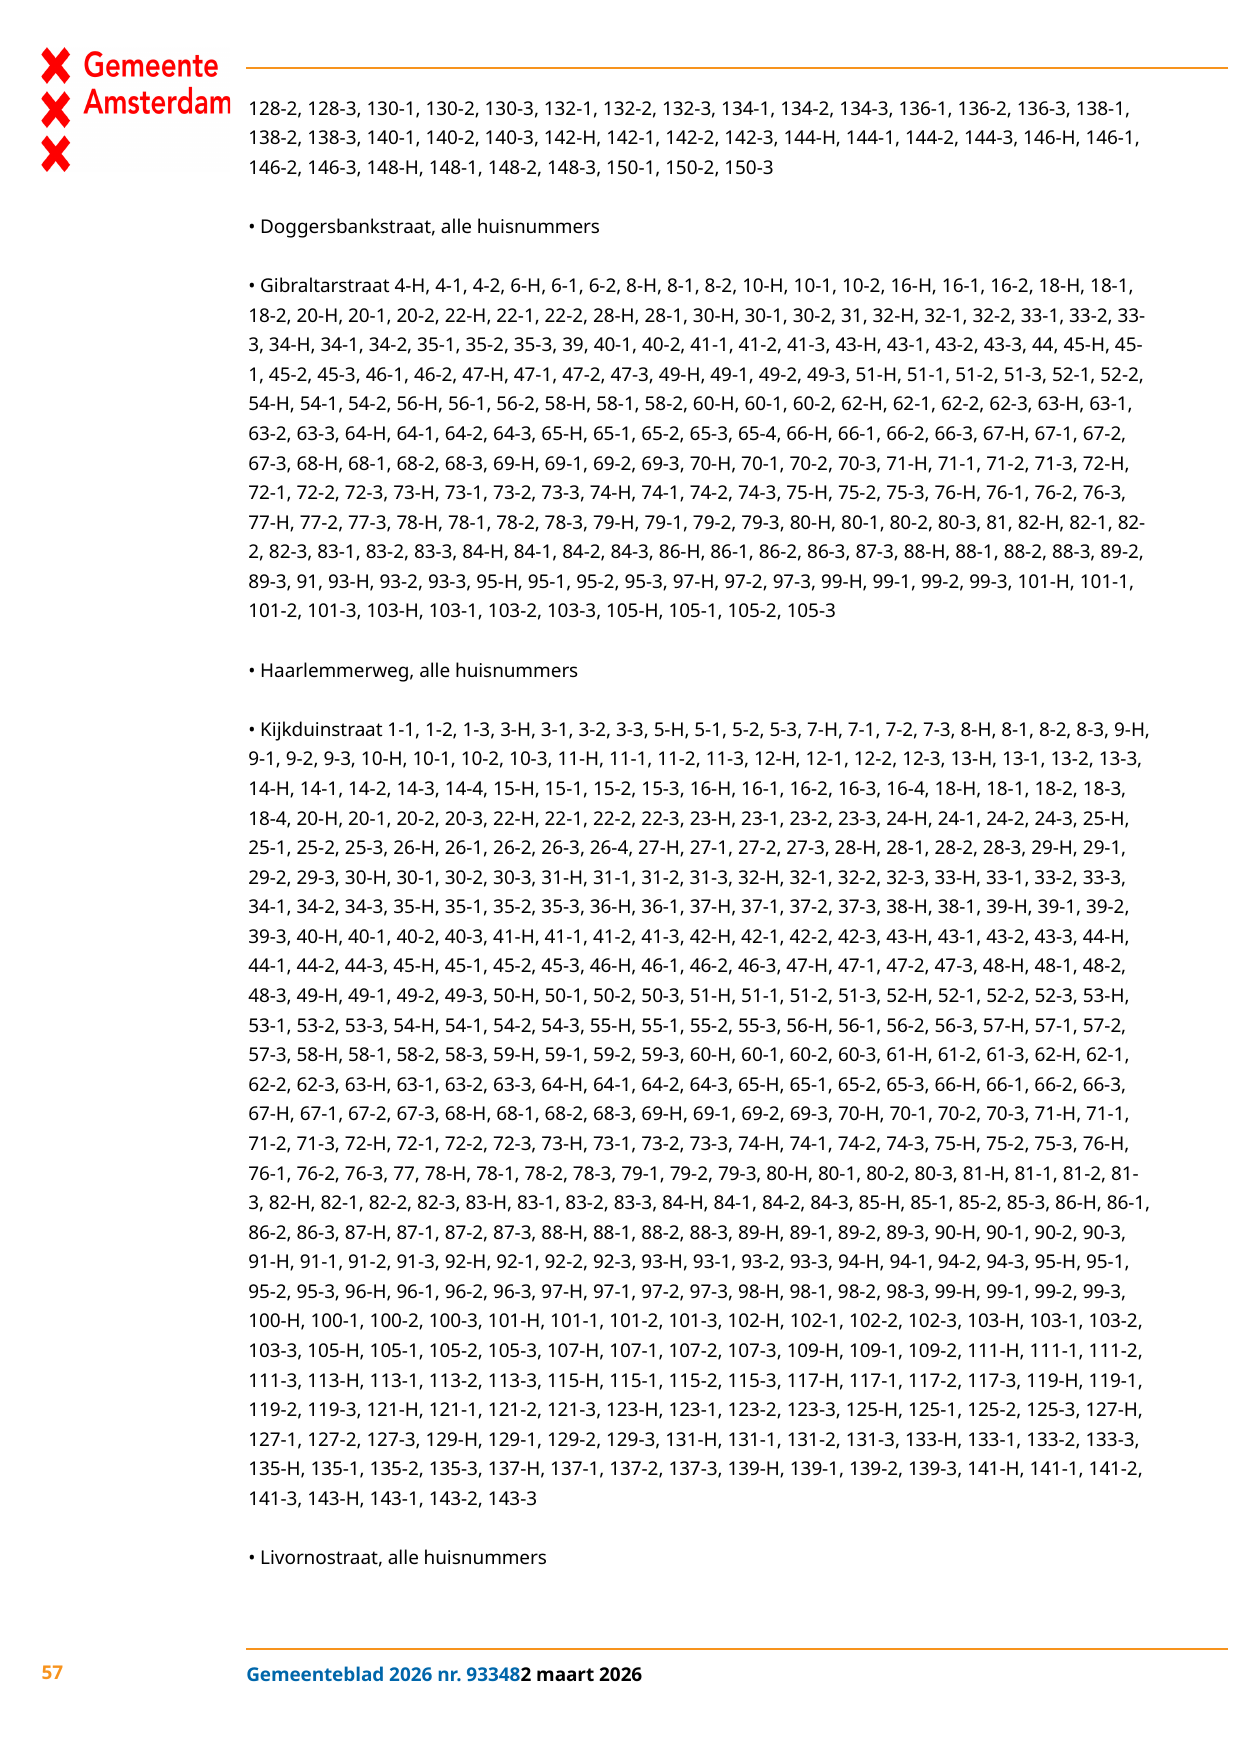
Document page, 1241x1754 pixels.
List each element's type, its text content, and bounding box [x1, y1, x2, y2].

picture [41, 47, 231, 172]
text • Kijkduinstraat 1-1, 1-2, 1-3, 3-H, 3-1, 3-2, 3-3, 5-H, 5-1, 5-2, 5-3, 7-H, 7-1, 7-2, 7-3, 8-H, 8-1, 8-2, 8-3, 9-H, 9-1, 9-2, 9-3, 10-H, 10-1, 10-2, 10-3, 11-H, 11-1, 11-2, 11-3, 12-H, 12-1, 12-2, 12-3, 13-H, 13-1, 13-2, 13-3, 14-H, 14-1, 14-2, 14-3, 14-4, 15-H, 15-1, 15-2, 15-3, 16-H, 16-1, 16-2, 16-3, 16-4, 18-H, 18-1, 18-2, 18-3, 18-4, 20-H, 20-1, 20-2, 20-3, 22-H, 22-1, 22-2, 22-3, 23-H, 23-1, 23-2, 23-3, 24-H, 24-1, 24-2, 24-3, 25-H, 25-1, 25-2, 25-3, 26-H, 26-1, 26-2, 26-3, 26-4, 27-H, 27-1, 27-2, 27-3, 28-H, 28-1, 28-2, 28-3, 29-H, 29-1, 29-2, 29-3, 30-H, 30-1, 30-2, 30-3, 31-H, 31-1, 31-2, 31-3, 32-H, 32-1, 32-2, 32-3, 33-H, 33-1, 33-2, 33-3, 34-1, 34-2, 34-3, 35-H, 35-1, 35-2, 35-3, 36-H, 36-1, 37-H, 37-1, 37-2, 37-3, 38-H, 38-1, 39-H, 39-1, 39-2, 39-3, 40-H, 40-1, 40-2, 40-3, 41-H, 41-1, 41-2, 41-3, 42-H, 42-1, 42-2, 42-3, 43-H, 43-1, 43-2, 43-3, 44-H, 44-1, 44-2, 44-3, 45-H, 45-1, 45-2, 45-3, 46-H, 46-1, 46-2, 46-3, 47-H, 47-1, 47-2, 47-3, 48-H, 48-1, 48-2, 48-3, 49-H, 49-1, 49-2, 49-3, 50-H, 50-1, 50-2, 50-3, 51-H, 51-1, 51-2, 51-3, 52-H, 52-1, 52-2, 52-3, 53-H, 53-1, 53-2, 53-3, 54-H, 54-1, 54-2, 54-3, 55-H, 55-1, 55-2, 55-3, 56-H, 56-1, 56-2, 56-3, 57-H, 57-1, 57-2, 57-3, 58-H, 58-1, 58-2, 58-3, 59-H, 59-1, 59-2, 59-3, 60-H, 60-1, 60-2, 60-3, 61-H, 61-2, 61-3, 62-H, 62-1, 62-2, 62-3, 63-H, 63-1, 63-2, 63-3, 64-H, 64-1, 64-2, 64-3, 65-H, 65-1, 65-2, 65-3, 66-H, 66-1, 66-2, 66-3, 67-H, 67-1, 67-2, 67-3, 68-H, 68-1, 68-2, 68-3, 69-H, 69-1, 69-2, 69-3, 70-H, 70-1, 70-2, 70-3, 71-H, 71-1, 71-2, 71-3, 72-H, 72-1, 72-2, 72-3, 73-H, 73-1, 73-2, 73-3, 74-H, 74-1, 74-2, 74-3, 75-H, 75-2, 75-3, 76-H, 76-1, 76-2, 76-3, 77, 78-H, 78-1, 78-2, 78-3, 79-1, 79-2, 79-3, 80-H, 80-1, 80-2, 80-3, 81-H, 81-1, 81-2, 81-3, 82-H, 82-1, 82-2, 82-3, 83-H, 83-1, 83-2, 83-3, 84-H, 84-1, 84-2, 84-3, 85-H, 85-1, 85-2, 85-3, 86-H, 86-1, 86-2, 86-3, 87-H, 87-1, 87-2, 87-3, 88-H, 88-1, 88-2, 88-3, 89-H, 89-1, 89-2, 89-3, 90-H, 90-1, 90-2, 90-3, 91-H, 91-1, 91-2, 91-3, 92-H, 92-1, 92-2, 92-3, 93-H, 93-1, 93-2, 93-3, 94-H, 94-1, 94-2, 94-3, 95-H, 95-1, 95-2, 95-3, 96-H, 96-1, 96-2, 96-3, 97-H, 97-1, 97-2, 97-3, 98-H, 98-1, 98-2, 98-3, 99-H, 99-1, 99-2, 99-3, 100-H, 100-1, 100-2, 100-3, 101-H, 101-1, 101-2, 101-3, 102-H, 102-1, 102-2, 102-3, 103-H, 103-1, 103-2, 103-3, 105-H, 105-1, 105-2, 105-3, 107-H, 107-1, 107-2, 107-3, 109-H, 109-1, 109-2, 111-H, 111-1, 111-2, 111-3, 113-H, 113-1, 113-2, 113-3, 115-H, 115-1, 115-2, 115-3, 117-H, 117-1, 117-2, 117-3, 119-H, 119-1, 119-2, 119-3, 121-H, 121-1, 121-2, 121-3, 123-H, 123-1, 123-2, 123-3, 125-H, 125-1, 125-2, 125-3, 127-H, 127-1, 127-2, 127-3, 129-H, 129-1, 129-2, 129-3, 131-H, 131-1, 131-2, 131-3, 133-H, 133-1, 133-2, 133-3, 135-H, 135-1, 135-2, 135-3, 137-H, 137-1, 137-2, 137-3, 139-H, 139-1, 139-2, 139-3, 141-H, 141-1, 141-2, 141-3, 143-H, 143-1, 143-2, 143-3 [248, 716, 1152, 1511]
text • Livornostraat, alle huisnummers [248, 1544, 1152, 1570]
text • Doggersbankstraat, alle huisnummers [248, 213, 1152, 239]
text 128-2, 128-3, 130-1, 130-2, 130-3, 132-1, 132-2, 132-3, 134-1, 134-2, 134-3, 136-1, 136-2, 136-3, 138-1, 138-2, 138-3, 140-1, 140-2, 140-3, 142-H, 142-1, 142-2, 142-3, 144-H, 144-1, 144-2, 144-3, 146-H, 146-1, 146-2, 146-3, 148-H, 148-1, 148-2, 148-3, 150-1, 150-2, 150-3 [248, 95, 1152, 180]
text • Haarlemmerweg, alle huisnummers [248, 657, 1152, 683]
text • Gibraltarstraat 4-H, 4-1, 4-2, 6-H, 6-1, 6-2, 8-H, 8-1, 8-2, 10-H, 10-1, 10-2, 16-H, 16-1, 16-2, 18-H, 18-1, 18-2, 20-H, 20-1, 20-2, 22-H, 22-1, 22-2, 28-H, 28-1, 30-H, 30-1, 30-2, 31, 32-H, 32-1, 32-2, 33-1, 33-2, 33-3, 34-H, 34-1, 34-2, 35-1, 35-2, 35-3, 39, 40-1, 40-2, 41-1, 41-2, 41-3, 43-H, 43-1, 43-2, 43-3, 44, 45-H, 45-1, 45-2, 45-3, 46-1, 46-2, 47-H, 47-1, 47-2, 47-3, 49-H, 49-1, 49-2, 49-3, 51-H, 51-1, 51-2, 51-3, 52-1, 52-2, 54-H, 54-1, 54-2, 56-H, 56-1, 56-2, 58-H, 58-1, 58-2, 60-H, 60-1, 60-2, 62-H, 62-1, 62-2, 62-3, 63-H, 63-1, 63-2, 63-3, 64-H, 64-1, 64-2, 64-3, 65-H, 65-1, 65-2, 65-3, 65-4, 66-H, 66-1, 66-2, 66-3, 67-H, 67-1, 67-2, 67-3, 68-H, 68-1, 68-2, 68-3, 69-H, 69-1, 69-2, 69-3, 70-H, 70-1, 70-2, 70-3, 71-H, 71-1, 71-2, 71-3, 72-H, 72-1, 72-2, 72-3, 73-H, 73-1, 73-2, 73-3, 74-H, 74-1, 74-2, 74-3, 75-H, 75-2, 75-3, 76-H, 76-1, 76-2, 76-3, 77-H, 77-2, 77-3, 78-H, 78-1, 78-2, 78-3, 79-H, 79-1, 79-2, 79-3, 80-H, 80-1, 80-2, 80-3, 81, 82-H, 82-1, 82-2, 82-3, 83-1, 83-2, 83-3, 84-H, 84-1, 84-2, 84-3, 86-H, 86-1, 86-2, 86-3, 87-3, 88-H, 88-1, 88-2, 88-3, 89-2, 89-3, 91, 93-H, 93-2, 93-3, 95-H, 95-1, 95-2, 95-3, 97-H, 97-2, 97-3, 99-H, 99-1, 99-2, 99-3, 101-H, 101-1, 101-2, 101-3, 103-H, 103-1, 103-2, 103-3, 105-H, 105-1, 105-2, 105-3 [248, 272, 1152, 623]
